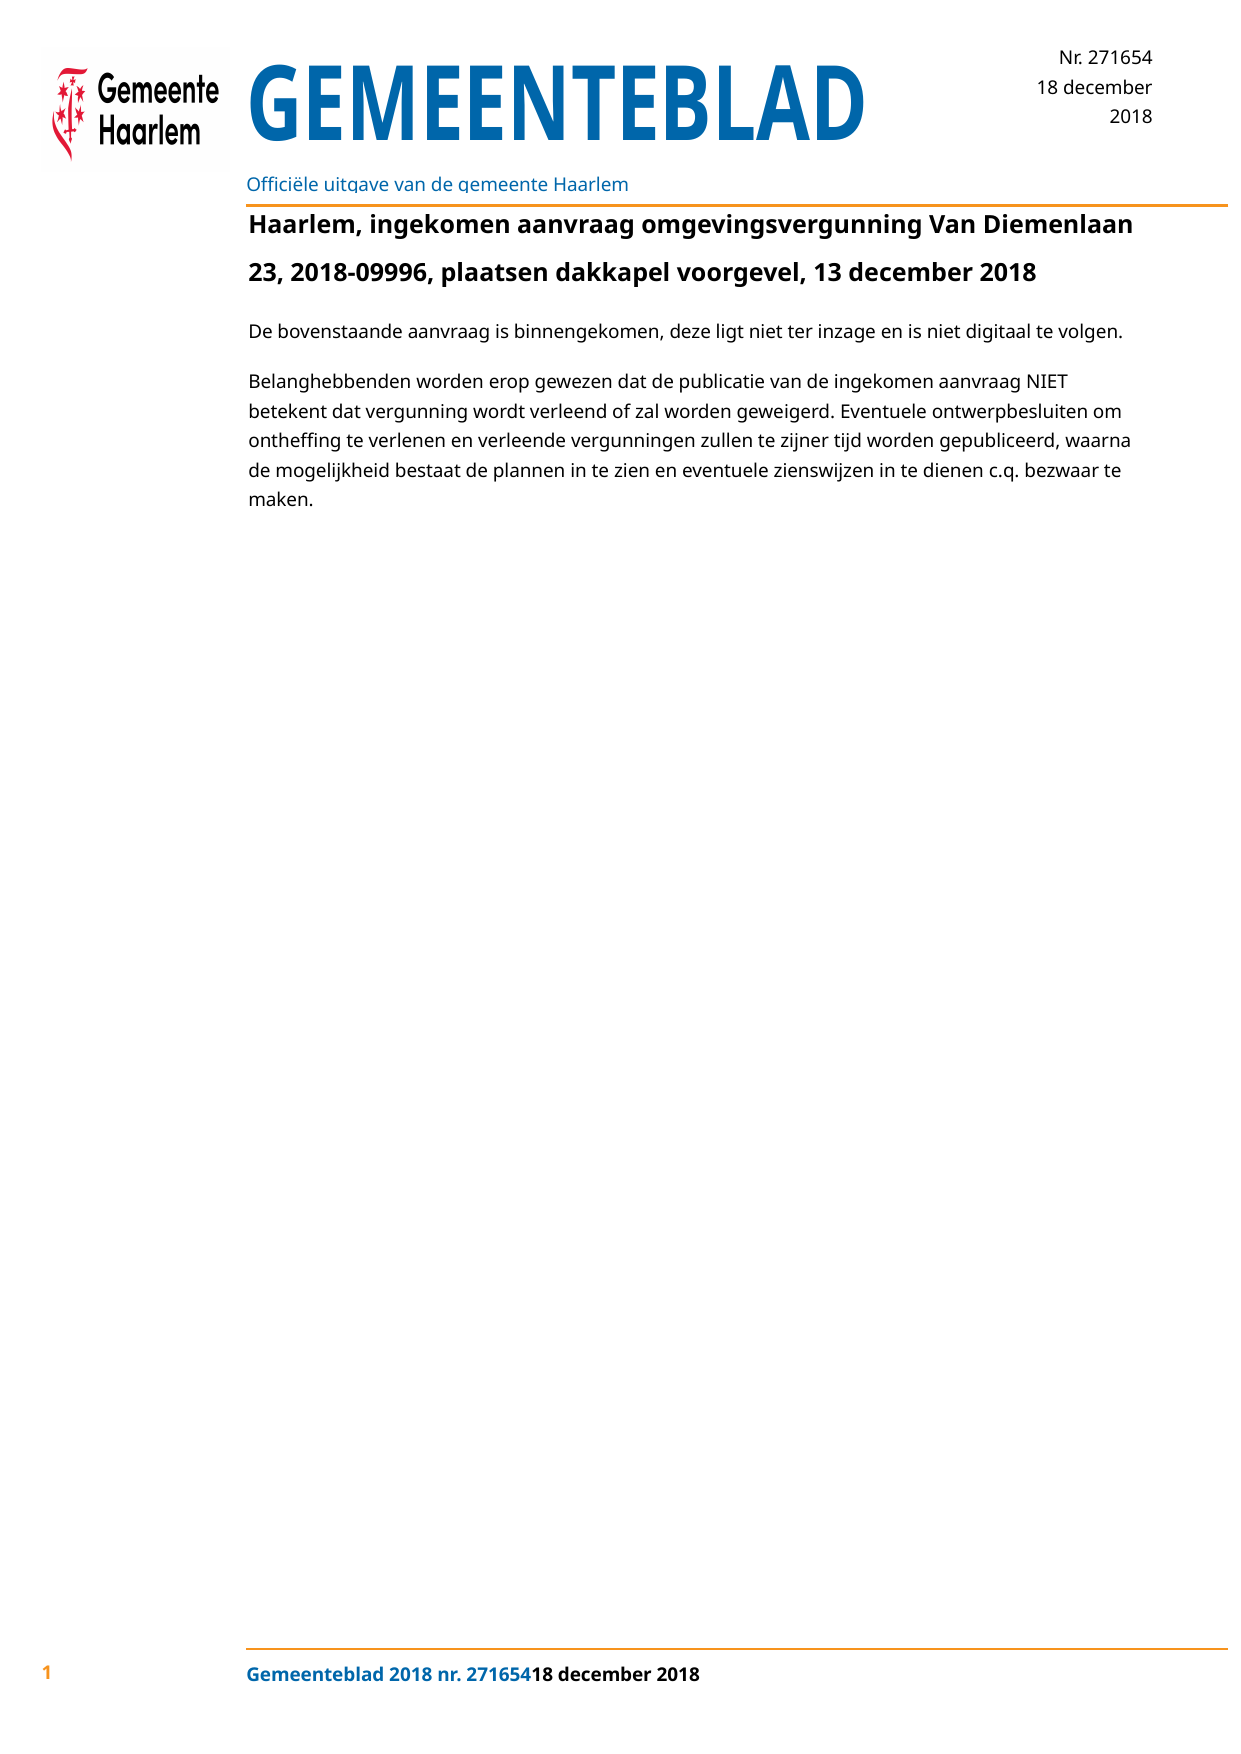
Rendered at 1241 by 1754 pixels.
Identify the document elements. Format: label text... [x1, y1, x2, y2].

text De bovenstaande aanvraag is binnengekomen, deze ligt niet ter inzage en is niet digitaal te volgen. [248, 318, 1152, 344]
text Belanghebbenden worden erop gewezen dat de publicatie van de ingekomen aanvraag NIET betekent dat vergunning wordt verleend of zal worden geweigerd. Eventuele ontwerpbesluiten om ontheffing te verlenen en verleende vergunningen zullen te zijner tijd worden gepubliceerd, waarna de mogelijkheid bestaat de plannen in te zien en eventuele zienswijzen in te dienen c.q. bezwaar te maken. [248, 368, 1152, 512]
text Haarlem, ingekomen aanvraag omgevingsvergunning Van Diemenlaan 23, 2018-09996, plaatsen dakkapel voorgevel, 13 december 2018 [248, 207, 1152, 288]
picture [41, 47, 231, 172]
